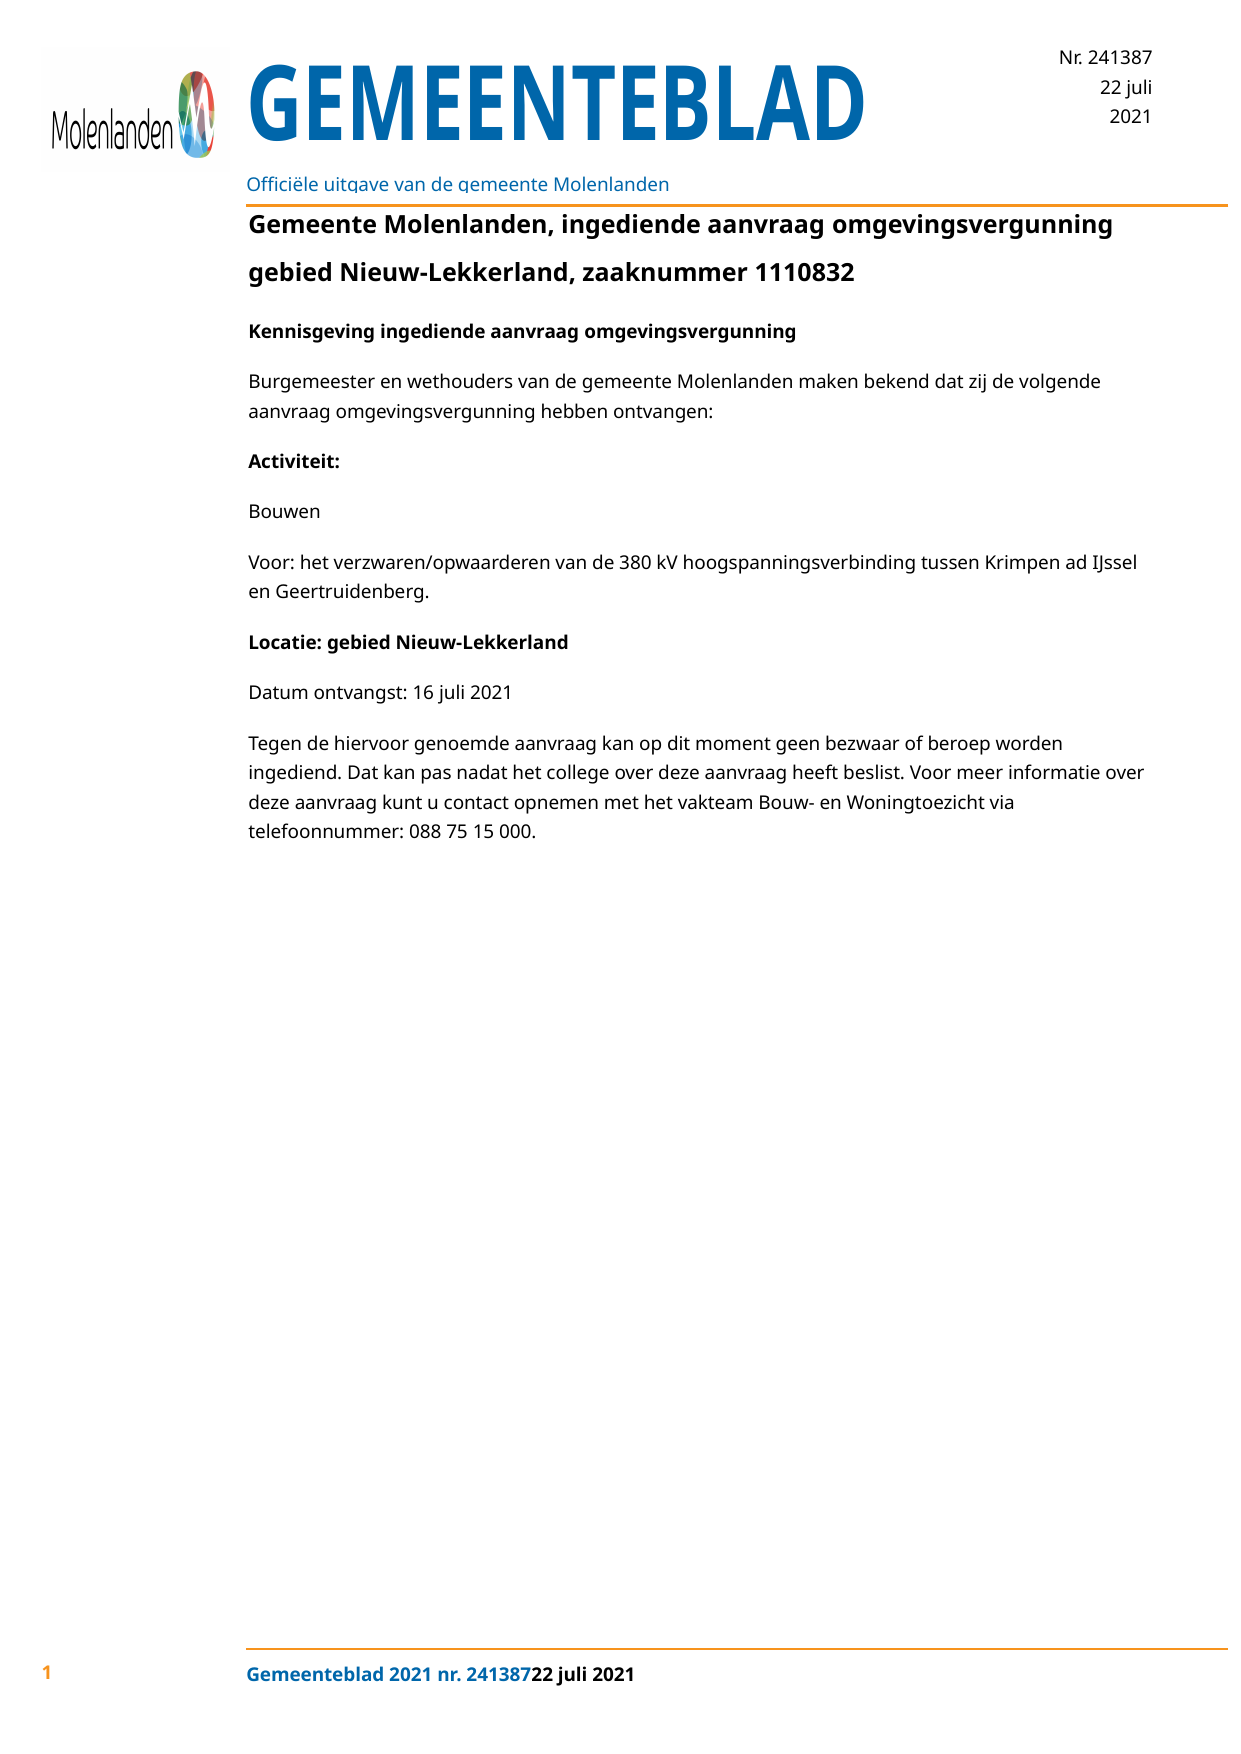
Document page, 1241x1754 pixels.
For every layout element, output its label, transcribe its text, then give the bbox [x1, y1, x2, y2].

text Gemeente Molenlanden, ingediende aanvraag omgevingsvergunning gebied Nieuw-Lekkerland, zaaknummer 1110832 [248, 207, 1152, 288]
text Activiteit: [248, 448, 1152, 474]
text Voor: het verzwaren/opwaarderen van de 380 kV hoogspanningsverbinding tussen Krimpen ad IJssel en Geertruidenberg. [248, 549, 1152, 604]
picture [41, 47, 231, 172]
text Burgemeester en wethouders van de gemeente Molenlanden maken bekend dat zij de volgende aanvraag omgevingsvergunning hebben ontvangen: [248, 368, 1152, 424]
text Bouwen [248, 499, 1152, 524]
text Datum ontvangst: 16 juli 2021 [248, 679, 1152, 705]
text Locatie: gebied Nieuw-Lekkerland [248, 629, 1152, 655]
text Tegen de hiervoor genoemde aanvraag kan op dit moment geen bezwaar of beroep worden ingediend. Dat kan pas nadat het college over deze aanvraag heeft beslist. Voor meer informatie over deze aanvraag kunt u contact opnemen met het vakteam Bouw- en Woningtoezicht via telefoonnummer: 088 75 15 000. [248, 730, 1152, 844]
text Kennisgeving ingediende aanvraag omgevingsvergunning [248, 318, 1152, 344]
